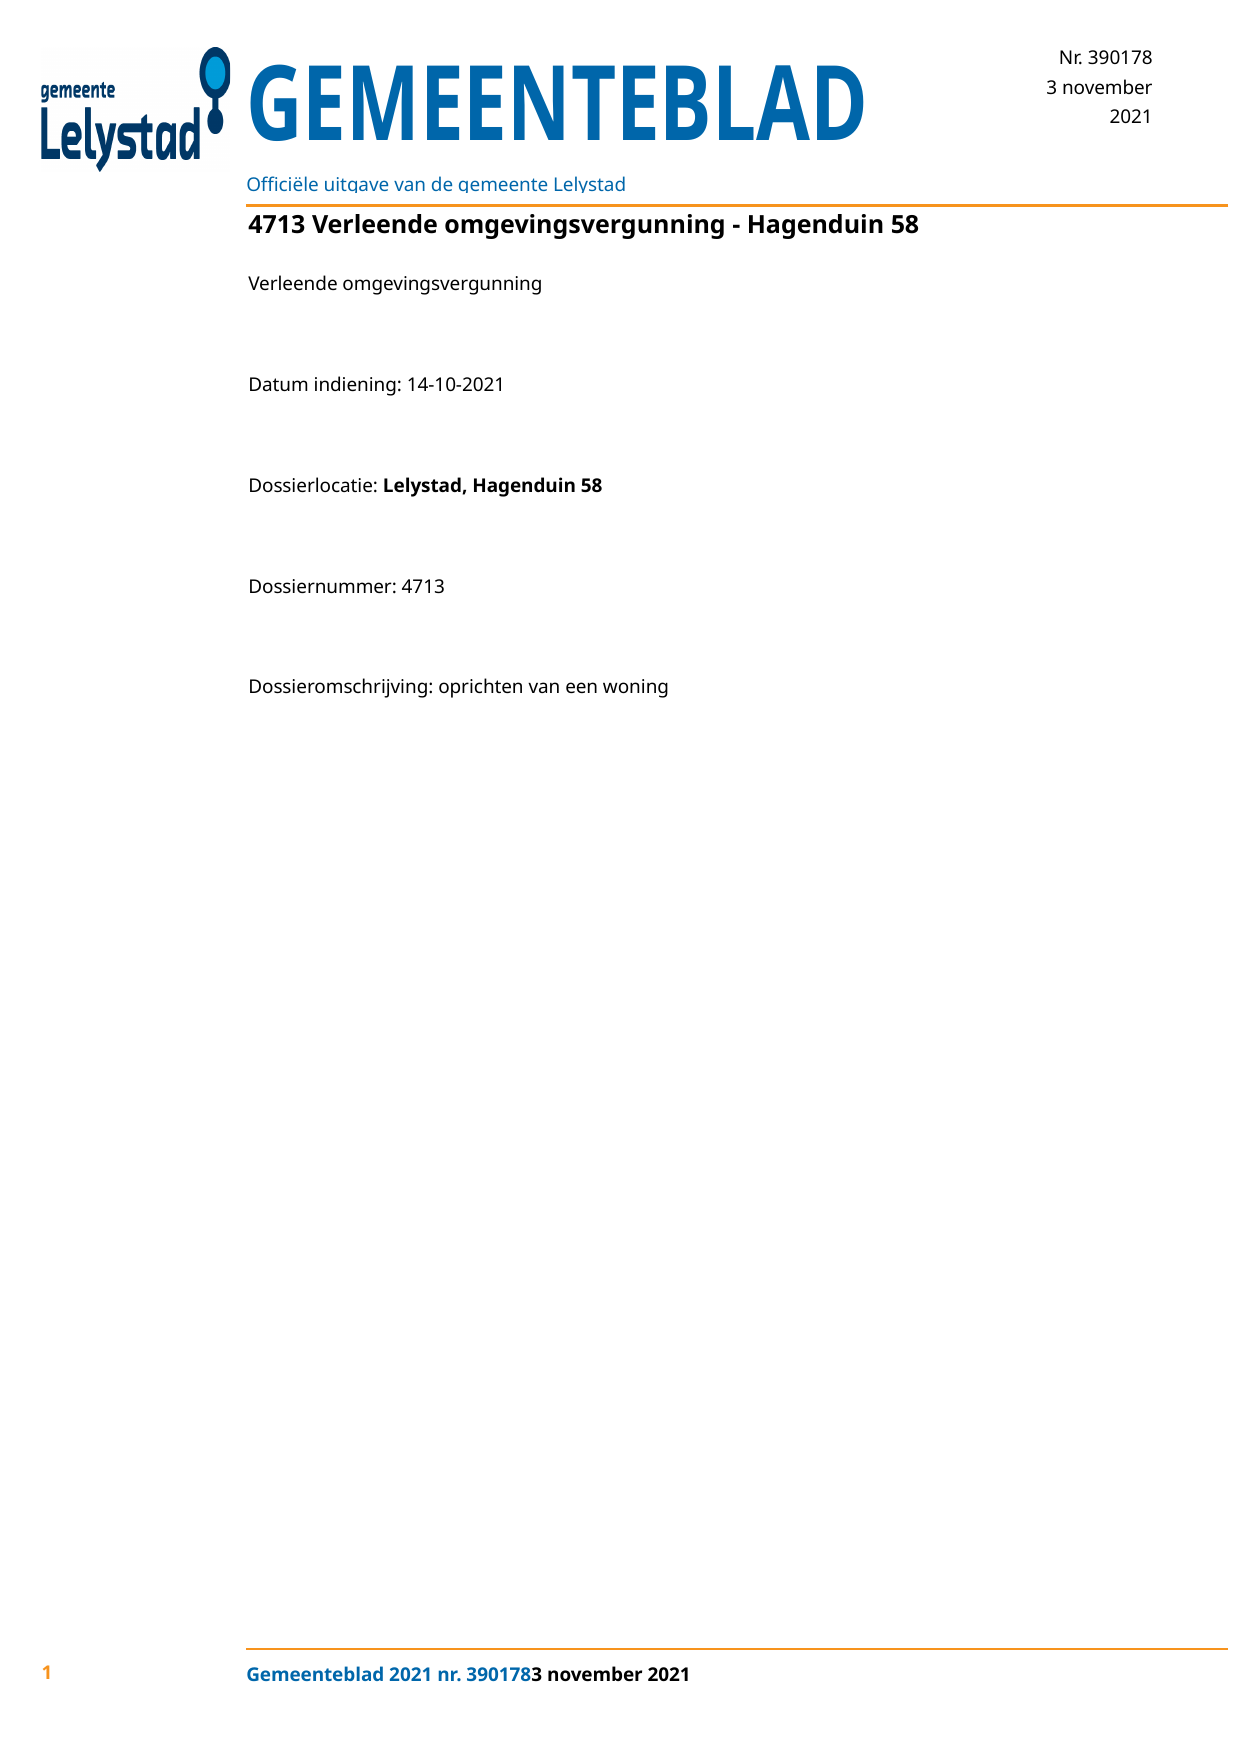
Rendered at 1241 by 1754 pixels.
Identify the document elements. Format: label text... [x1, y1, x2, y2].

picture [41, 47, 231, 172]
text Verleende omgevingsvergunning [248, 270, 1152, 296]
text Dossierlocatie: Lelystad, Hagenduin 58 [248, 472, 1152, 498]
text Dossieromschrijving: oprichten van een woning [248, 674, 1152, 699]
text Dossiernummer: 4713 [248, 573, 1152, 598]
text 4713 Verleende omgevingsvergunning - Hagenduin 58 [248, 207, 1152, 241]
text Datum indiening: 14-10-2021 [248, 371, 1152, 397]
